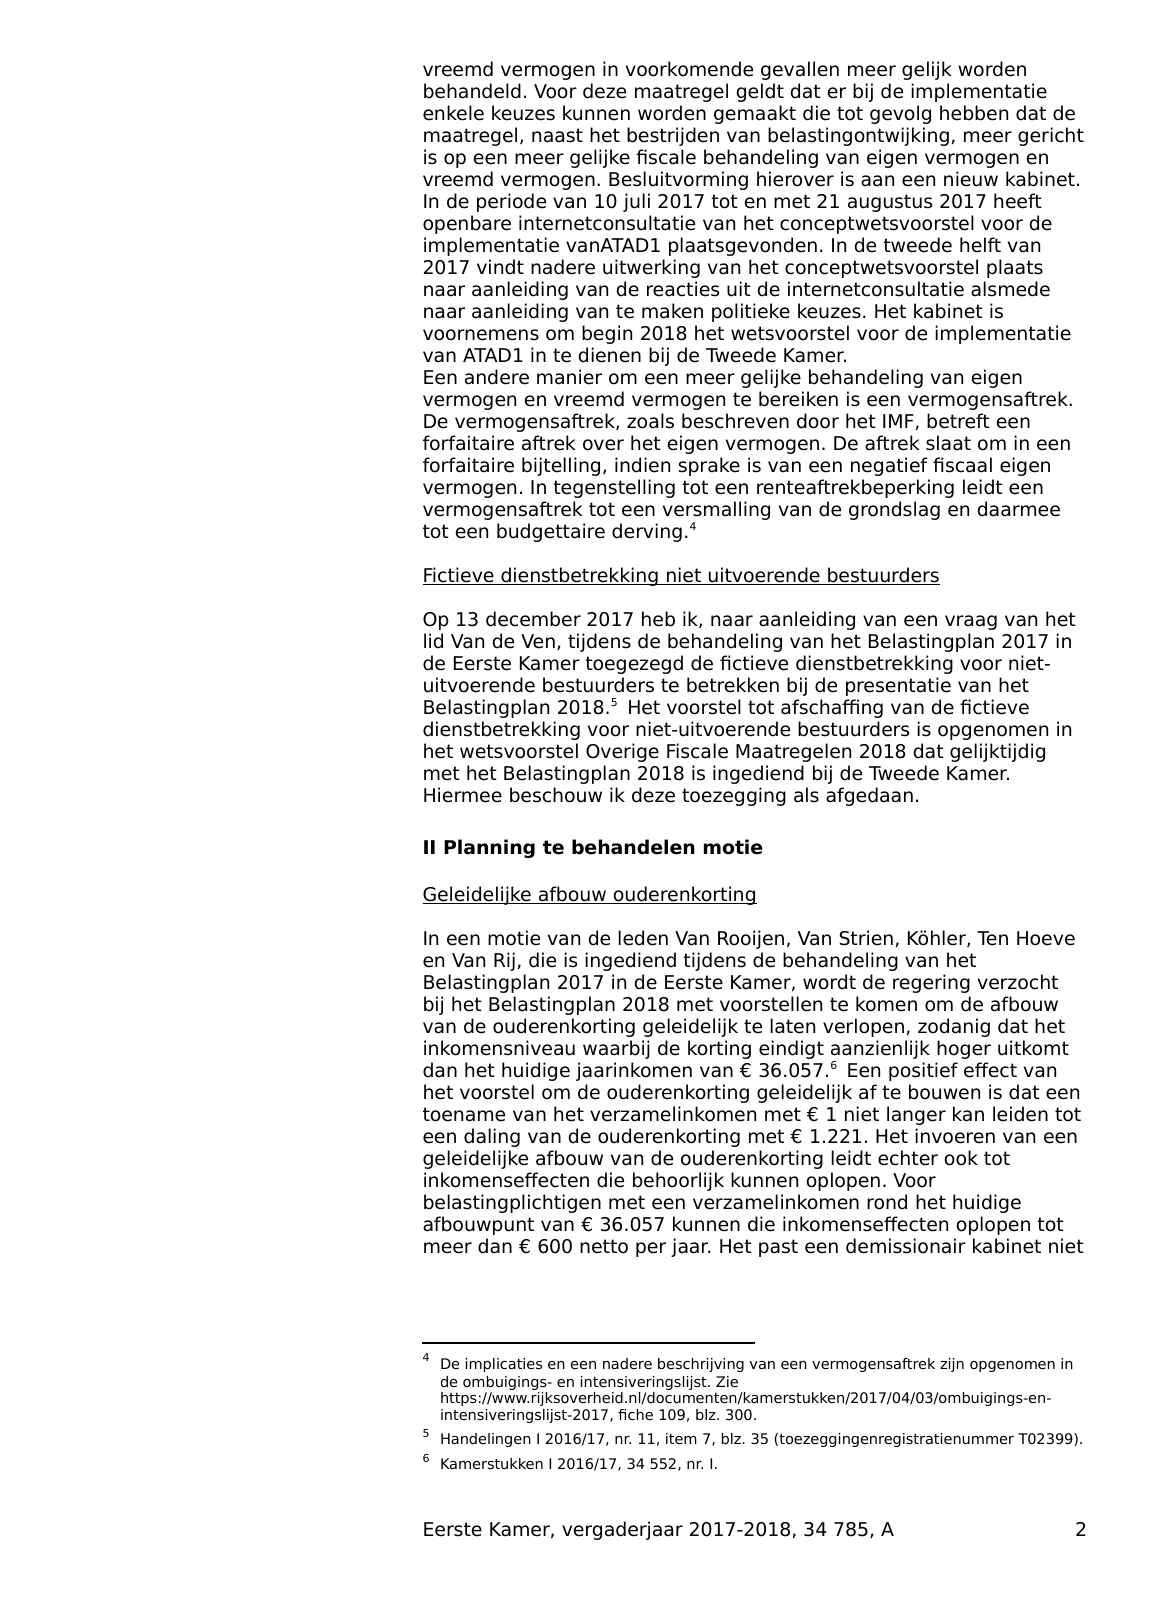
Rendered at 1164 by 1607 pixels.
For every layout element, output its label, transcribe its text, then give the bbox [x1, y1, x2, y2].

subtitle Geleidelijke afbouw ouderenkorting [422, 884, 1087, 906]
subtitle II Planning te behandelen motie [422, 837, 1087, 859]
text Handelingen I 2016/17, nr. 11, item 7, blz. 35 (toezeggingenregistratienummer T02399). [422, 1427, 1087, 1449]
text Op 13 december 2017 heb ik, naar aanleiding van een vraag van het lid Van de Ven, tijdens de behandeling van het Belastingplan 2017 in de Eerste Kamer toegezegd de fictieve dienstbetrekking voor niet-uitvoerende bestuurders te betrekken bij de presentatie van het Belastingplan 2018. Het voorstel tot afschaffing van de fictieve dienstbetrekking voor niet-uitvoerende bestuurders is opgenomen in het wetsvoorstel Overige Fiscale Maatregelen 2018 dat gelijktijdig met het Belastingplan 2018 is ingediend bij de Tweede Kamer. Hiermee beschouw ik deze toezegging als afgedaan. [422, 609, 1087, 807]
text Een andere manier om een meer gelijke behandeling van eigen vermogen en vreemd vermogen te bereiken is een vermogensaftrek. De vermogensaftrek, zoals beschreven door het IMF, betreft een forfaitaire aftrek over het eigen vermogen. De aftrek slaat om in een forfaitaire bijtelling, indien sprake is van een negatief fiscaal eigen vermogen. In tegenstelling tot een renteaftrekbeperking leidt een vermogensaftrek tot een versmalling van de grondslag en daarmee tot een budgettaire derving. [422, 367, 1087, 543]
text De implicaties en een nadere beschrijving van een vermogensaftrek zijn opgenomen in de ombuigings- en intensiveringslijst. Zie https://www.rijksoverheid.nl/documenten/kamerstukken/2017/04/03/ombuigings-en-intensiveringslijst-2017, fiche 109, blz. 300. [422, 1352, 1087, 1424]
text In een motie van de leden Van Rooijen, Van Strien, Köhler, Ten Hoeve en Van Rij, die is ingediend tijdens de behandeling van het Belastingplan 2017 in de Eerste Kamer, wordt de regering verzocht bij het Belastingplan 2018 met voorstellen te komen om de afbouw van de ouderenkorting geleidelijk te laten verlopen, zodanig dat het inkomensniveau waarbij de korting eindigt aanzienlijk hoger uitkomt dan het huidige jaarinkomen van € 36.057. Een positief effect van het voorstel om de ouderenkorting geleidelijk af te bouwen is dat een toename van het verzamelinkomen met € 1 niet langer kan leiden tot een daling van de ouderenkorting met € 1.221. Het invoeren van een geleidelijke afbouw van de ouderenkorting leidt echter ook tot inkomenseffecten die behoorlijk kunnen oplopen. Voor belastingplichtigen met een verzamelinkomen rond het huidige afbouwpunt van € 36.057 kunnen die inkomenseffecten oplopen tot meer dan € 600 netto per jaar. Het past een demissionair kabinet niet [422, 928, 1087, 1258]
subtitle Fictieve dienstbetrekking niet uitvoerende bestuurders [422, 565, 1087, 587]
text Kamerstukken I 2016/17, 34 552, nr. I. [422, 1452, 1087, 1474]
text vreemd vermogen in voorkomende gevallen meer gelijk worden behandeld. Voor deze maatregel geldt dat er bij de implementatie enkele keuzes kunnen worden gemaakt die tot gevolg hebben dat de maatregel, naast het bestrijden van belastingontwijking, meer gericht is op een meer gelijke fiscale behandeling van eigen vermogen en vreemd vermogen. Besluitvorming hierover is aan een nieuw kabinet. In de periode van 10 juli 2017 tot en met 21 augustus 2017 heeft openbare internetconsultatie van het conceptwetsvoorstel voor de implementatie vanATAD1 plaatsgevonden. In de tweede helft van 2017 vindt nadere uitwerking van het conceptwetsvoorstel plaats naar aanleiding van de reacties uit de internetconsultatie alsmede naar aanleiding van te maken politieke keuzes. Het kabinet is voornemens om begin 2018 het wetsvoorstel voor de implementatie van ATAD1 in te dienen bij de Tweede Kamer. [422, 59, 1087, 367]
